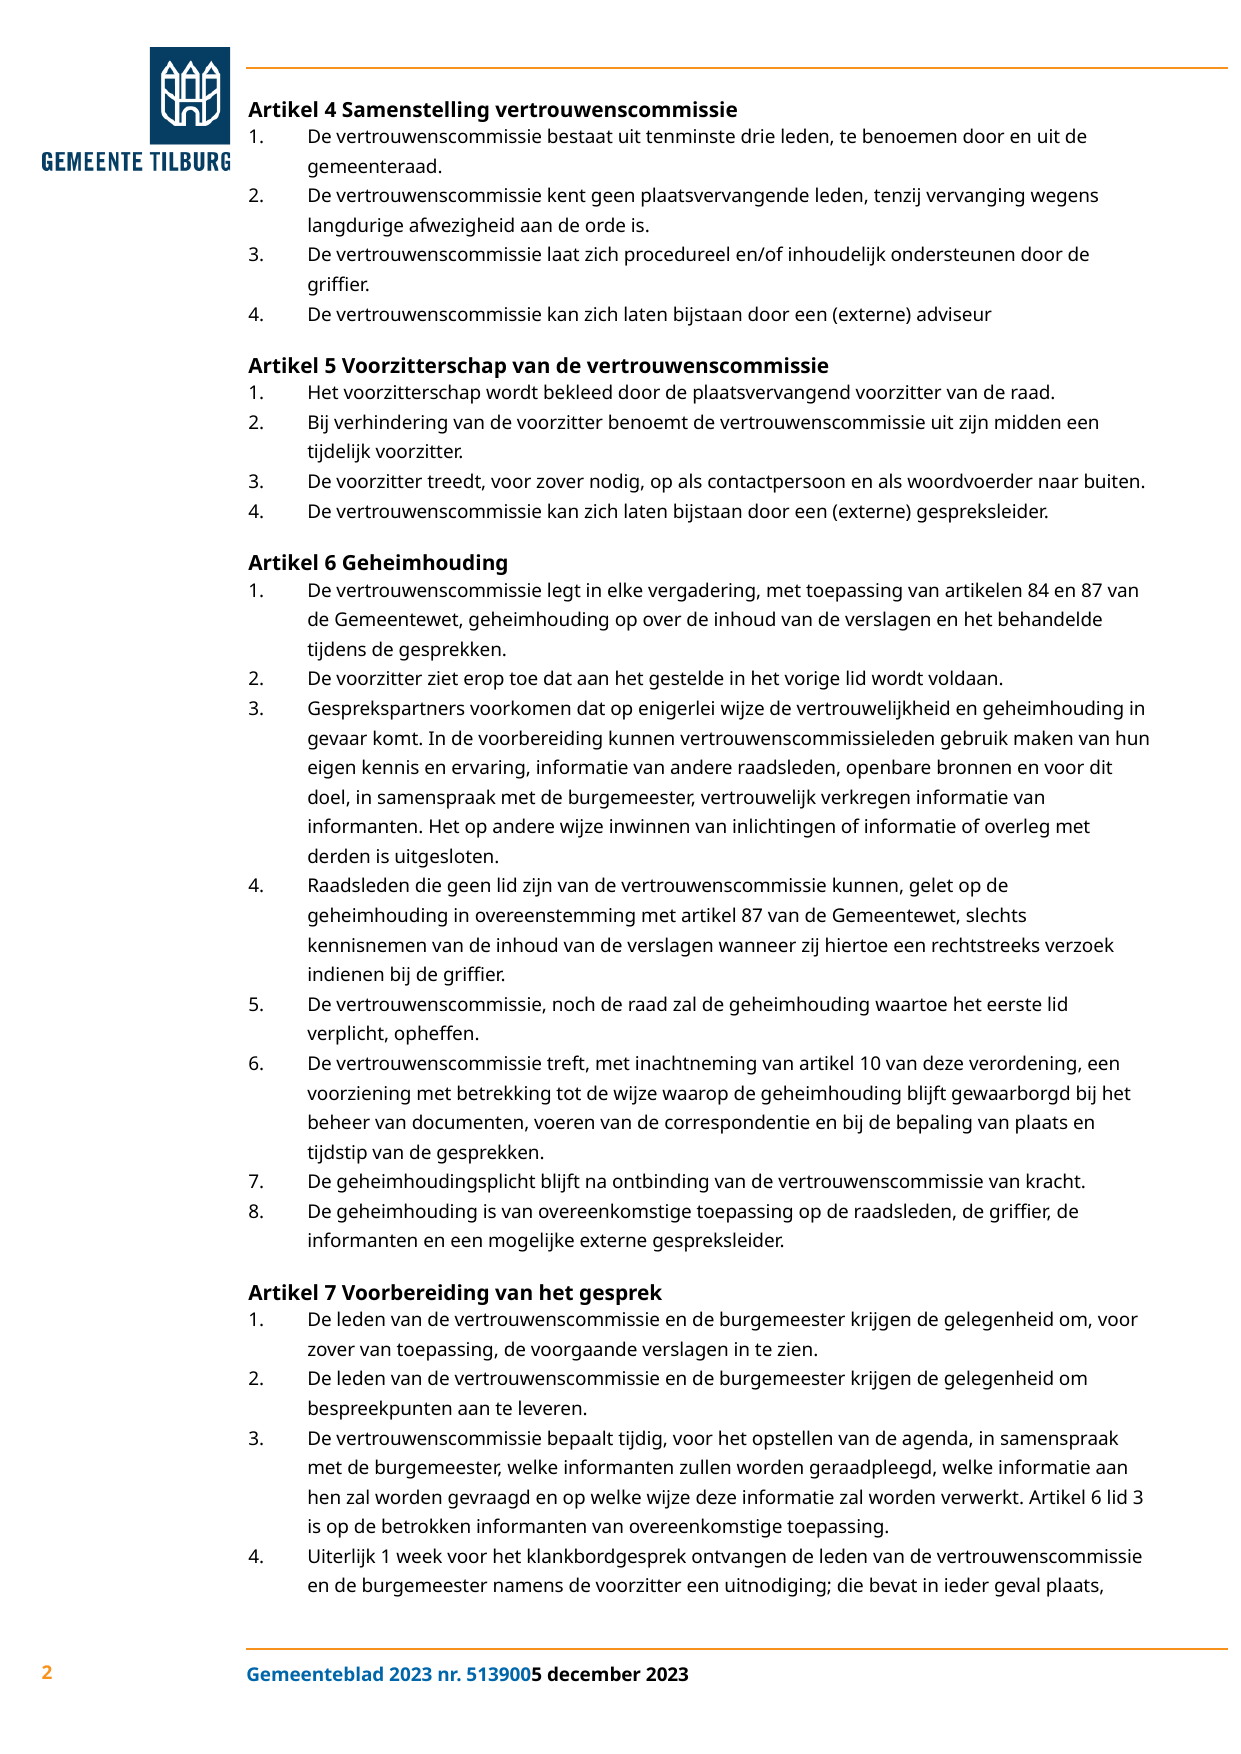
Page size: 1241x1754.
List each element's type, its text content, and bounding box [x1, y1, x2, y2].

text Artikel 4 Samenstelling vertrouwenscommissie [248, 95, 1152, 123]
text Artikel 7 Voorbereiding van het gesprek [248, 1278, 1152, 1306]
list De vertrouwenscommissie kan zich laten bijstaan door een (externe) gespreksleider. [248, 498, 1152, 524]
list De geheimhoudingsplicht blijft na ontbinding van de vertrouwenscommissie van kracht. [248, 1168, 1152, 1194]
list Het voorzitterschap wordt bekleed door de plaatsvervangend voorzitter van de raad. [248, 379, 1152, 405]
list Raadsleden die geen lid zijn van de vertrouwenscommissie kunnen, gelet op de geheimhouding in overeenstemming met artikel 87 van de Gemeentewet, slechts kennisnemen van de inhoud van de verslagen wanneer zij hiertoe een rechtstreeks verzoek indienen bij de griffier. [248, 873, 1152, 987]
list Bij verhindering van de voorzitter benoemt de vertrouwenscommissie uit zijn midden een tijdelijk voorzitter. [248, 409, 1152, 464]
list De leden van de vertrouwenscommissie en de burgemeester krijgen de gelegenheid om, voor zover van toepassing, de voorgaande verslagen in te zien. [248, 1306, 1152, 1362]
list De vertrouwenscommissie kent geen plaatsvervangende leden, tenzij vervanging wegens langdurige afwezigheid aan de orde is. [248, 182, 1152, 238]
list De vertrouwenscommissie, noch de raad zal de geheimhouding waartoe het eerste lid verplicht, opheffen. [248, 991, 1152, 1046]
list De vertrouwenscommissie laat zich procedureel en/of inhoudelijk ondersteunen door de griffier. [248, 242, 1152, 297]
list De voorzitter treedt, voor zover nodig, op als contactpersoon en als woordvoerder naar buiten. [248, 468, 1152, 494]
list De vertrouwenscommissie bepaalt tijdig, voor het opstellen van de agenda, in samenspraak met de burgemeester, welke informanten zullen worden geraadpleegd, welke informatie aan hen zal worden gevraagd en op welke wijze deze informatie zal worden verwerkt. Artikel 6 lid 3 is op de betrokken informanten van overeenkomstige toepassing. [248, 1425, 1152, 1539]
list De leden van de vertrouwenscommissie en de burgemeester krijgen de gelegenheid om bespreekpunten aan te leveren. [248, 1366, 1152, 1421]
text Artikel 6 Geheimhouding [248, 548, 1152, 577]
list De voorzitter ziet erop toe dat aan het gestelde in het vorige lid wordt voldaan. [248, 666, 1152, 691]
picture [41, 47, 231, 172]
list De vertrouwenscommissie treft, met inachtneming van artikel 10 van deze verordening, een voorziening met betrekking tot de wijze waarop de geheimhouding blijft gewaarborgd bij het beheer van documenten, voeren van de correspondentie en bij de bepaling van plaats en tijdstip van de gesprekken. [248, 1050, 1152, 1164]
list De geheimhouding is van overeenkomstige toepassing op de raadsleden, de griffier, de informanten en een mogelijke externe gespreksleider. [248, 1198, 1152, 1253]
list De vertrouwenscommissie kan zich laten bijstaan door een (externe) adviseur [248, 301, 1152, 326]
list De vertrouwenscommissie legt in elke vergadering, met toepassing van artikelen 84 en 87 van de Gemeentewet, geheimhouding op over de inhoud van de verslagen en het behandelde tijdens de gesprekken. [248, 577, 1152, 662]
text Artikel 5 Voorzitterschap van de vertrouwenscommissie [248, 351, 1152, 379]
list De vertrouwenscommissie bestaat uit tenminste drie leden, te benoemen door en uit de gemeenteraad. [248, 123, 1152, 178]
list Gesprekspartners voorkomen dat op enigerlei wijze de vertrouwelijkheid en geheimhouding in gevaar komt. In de voorbereiding kunnen vertrouwenscommissieleden gebruik maken van hun eigen kennis en ervaring, informatie van andere raadsleden, openbare bronnen en voor dit doel, in samenspraak met de burgemeester, vertrouwelijk verkregen informatie van informanten. Het op andere wijze inwinnen van inlichtingen of informatie of overleg met derden is uitgesloten. [248, 695, 1152, 869]
list Uiterlijk 1 week voor het klankbordgesprek ontvangen de leden van de vertrouwenscommissie en de burgemeester namens de voorzitter een uitnodiging; die bevat in ieder geval plaats, [248, 1543, 1152, 1598]
